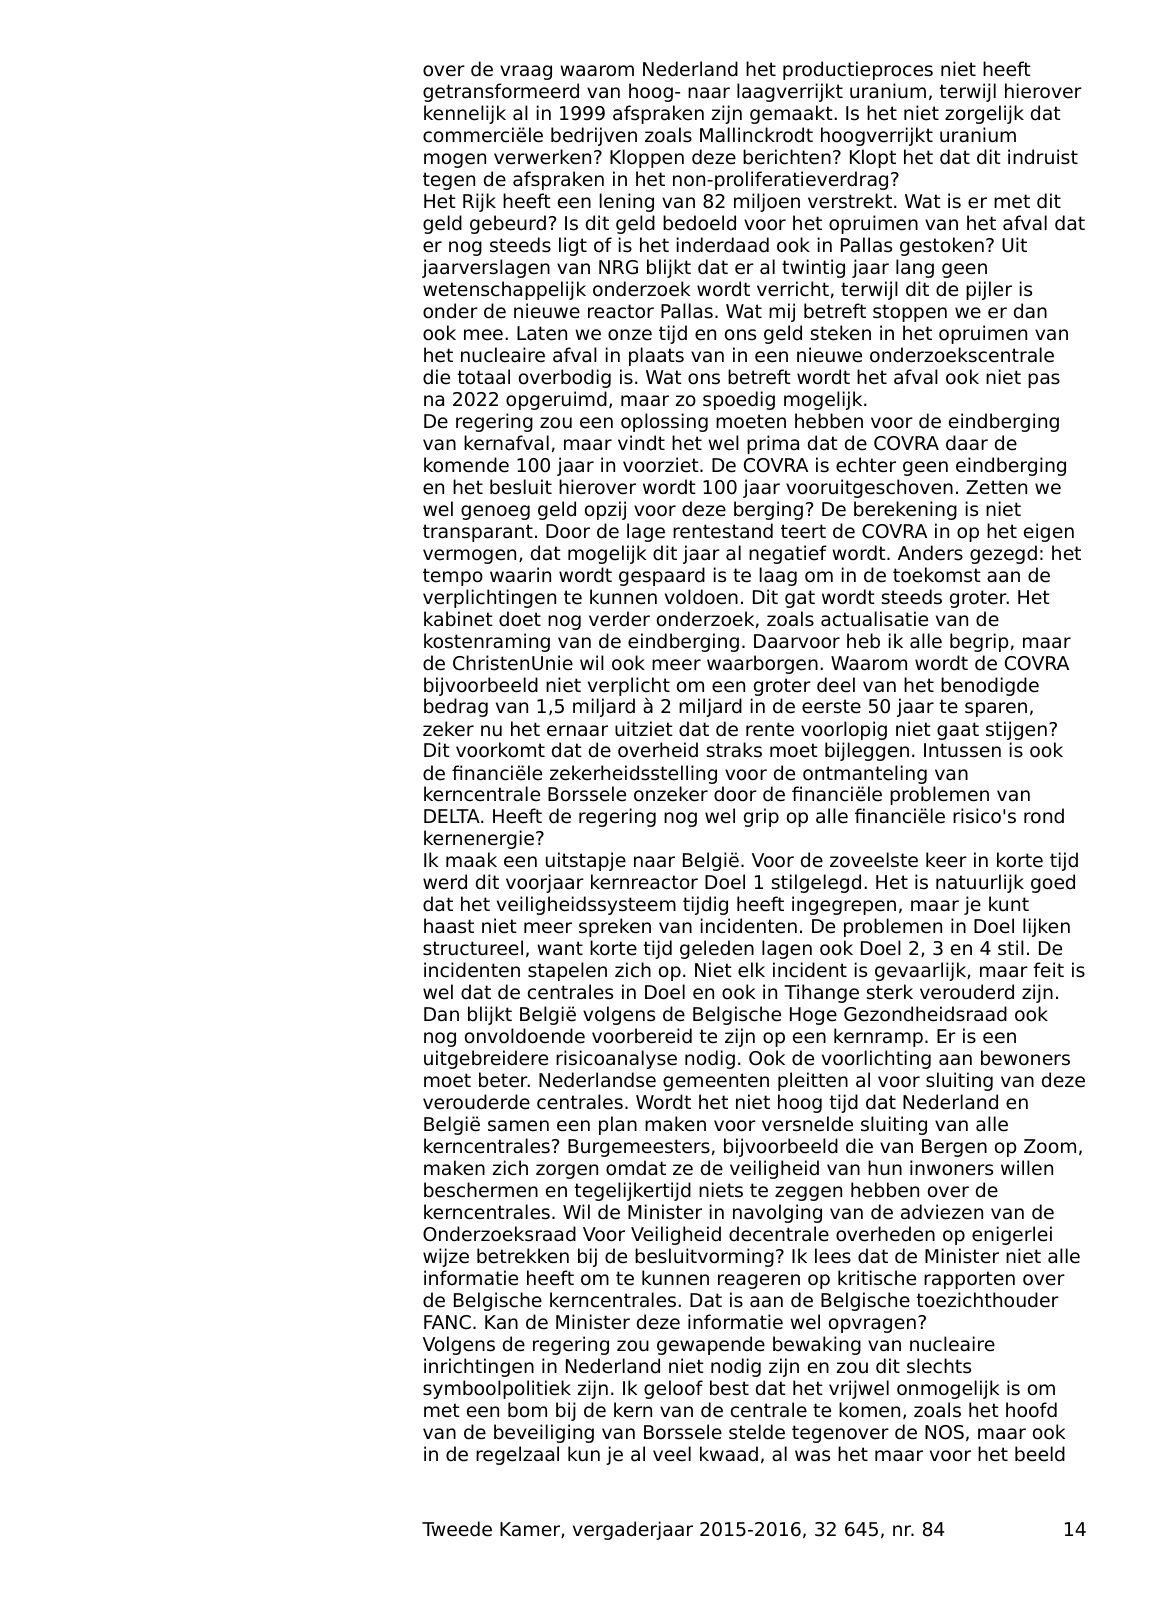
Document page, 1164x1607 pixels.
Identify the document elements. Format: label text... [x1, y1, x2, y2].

text De regering zou een oplossing moeten hebben voor de eindberging van kernafval, maar vindt het wel prima dat de COVRA daar de komende 100 jaar in voorziet. De COVRA is echter geen eindberging en het besluit hierover wordt 100 jaar vooruitgeschoven. Zetten we wel genoeg geld opzij voor deze berging? De berekening is niet transparant. Door de lage rentestand teert de COVRA in op het eigen vermogen, dat mogelijk dit jaar al negatief wordt. Anders gezegd: het tempo waarin wordt gespaard is te laag om in de toekomst aan de verplichtingen te kunnen voldoen. Dit gat wordt steeds groter. Het kabinet doet nog verder onderzoek, zoals actualisatie van de kostenraming van de eindberging. Daarvoor heb ik alle begrip, maar de ChristenUnie wil ook meer waarborgen. Waarom wordt de COVRA bijvoorbeeld niet verplicht om een groter deel van het benodigde bedrag van 1,5 miljard à 2 miljard in de eerste 50 jaar te sparen, zeker nu het ernaar uitziet dat de rente voorlopig niet gaat stijgen? Dit voorkomt dat de overheid straks moet bijleggen. Intussen is ook de financiële zekerheidsstelling voor de ontmanteling van kerncentrale Borssele onzeker door de financiële problemen van DELTA. Heeft de regering nog wel grip op alle financiële risico's rond kernenergie? [422, 411, 1087, 850]
text Volgens de regering zou gewapende bewaking van nucleaire inrichtingen in Nederland niet nodig zijn en zou dit slechts symboolpolitiek zijn. Ik geloof best dat het vrijwel onmogelijk is om met een bom bij de kern van de centrale te komen, zoals het hoofd van de beveiliging van Borssele stelde tegenover de NOS, maar ook in de regelzaal kun je al veel kwaad, al was het maar voor het beeld [422, 1334, 1087, 1466]
text over de vraag waarom Nederland het productieproces niet heeft getransformeerd van hoog- naar laagverrijkt uranium, terwijl hierover kennelijk al in 1999 afspraken zijn gemaakt. Is het niet zorgelijk dat commerciële bedrijven zoals Mallinckrodt hoogverrijkt uranium mogen verwerken? Kloppen deze berichten? Klopt het dat dit indruist tegen de afspraken in het non-proliferatieverdrag? [422, 59, 1087, 191]
text Het Rijk heeft een lening van 82 miljoen verstrekt. Wat is er met dit geld gebeurd? Is dit geld bedoeld voor het opruimen van het afval dat er nog steeds ligt of is het inderdaad ook in Pallas gestoken? Uit jaarverslagen van NRG blijkt dat er al twintig jaar lang geen wetenschappelijk onderzoek wordt verricht, terwijl dit de pijler is onder de nieuwe reactor Pallas. Wat mij betreft stoppen we er dan ook mee. Laten we onze tijd en ons geld steken in het opruimen van het nucleaire afval in plaats van in een nieuwe onderzoekscentrale die totaal overbodig is. Wat ons betreft wordt het afval ook niet pas na 2022 opgeruimd, maar zo spoedig mogelijk. [422, 191, 1087, 411]
text Ik maak een uitstapje naar België. Voor de zoveelste keer in korte tijd werd dit voorjaar kernreactor Doel 1 stilgelegd. Het is natuurlijk goed dat het veiligheidssysteem tijdig heeft ingegrepen, maar je kunt haast niet meer spreken van incidenten. De problemen in Doel lijken structureel, want korte tijd geleden lagen ook Doel 2, 3 en 4 stil. De incidenten stapelen zich op. Niet elk incident is gevaarlijk, maar feit is wel dat de centrales in Doel en ook in Tihange sterk verouderd zijn. Dan blijkt België volgens de Belgische Hoge Gezondheidsraad ook nog onvoldoende voorbereid te zijn op een kernramp. Er is een uitgebreidere risicoanalyse nodig. Ook de voorlichting aan bewoners moet beter. Nederlandse gemeenten pleitten al voor sluiting van deze verouderde centrales. Wordt het niet hoog tijd dat Nederland en België samen een plan maken voor versnelde sluiting van alle kerncentrales? Burgemeesters, bijvoorbeeld die van Bergen op Zoom, maken zich zorgen omdat ze de veiligheid van hun inwoners willen beschermen en tegelijkertijd niets te zeggen hebben over de kerncentrales. Wil de Minister in navolging van de adviezen van de Onderzoeksraad Voor Veiligheid decentrale overheden op enigerlei wijze betrekken bij de besluitvorming? Ik lees dat de Minister niet alle informatie heeft om te kunnen reageren op kritische rapporten over de Belgische kerncentrales. Dat is aan de Belgische toezichthouder FANC. Kan de Minister deze informatie wel opvragen? [422, 850, 1087, 1334]
